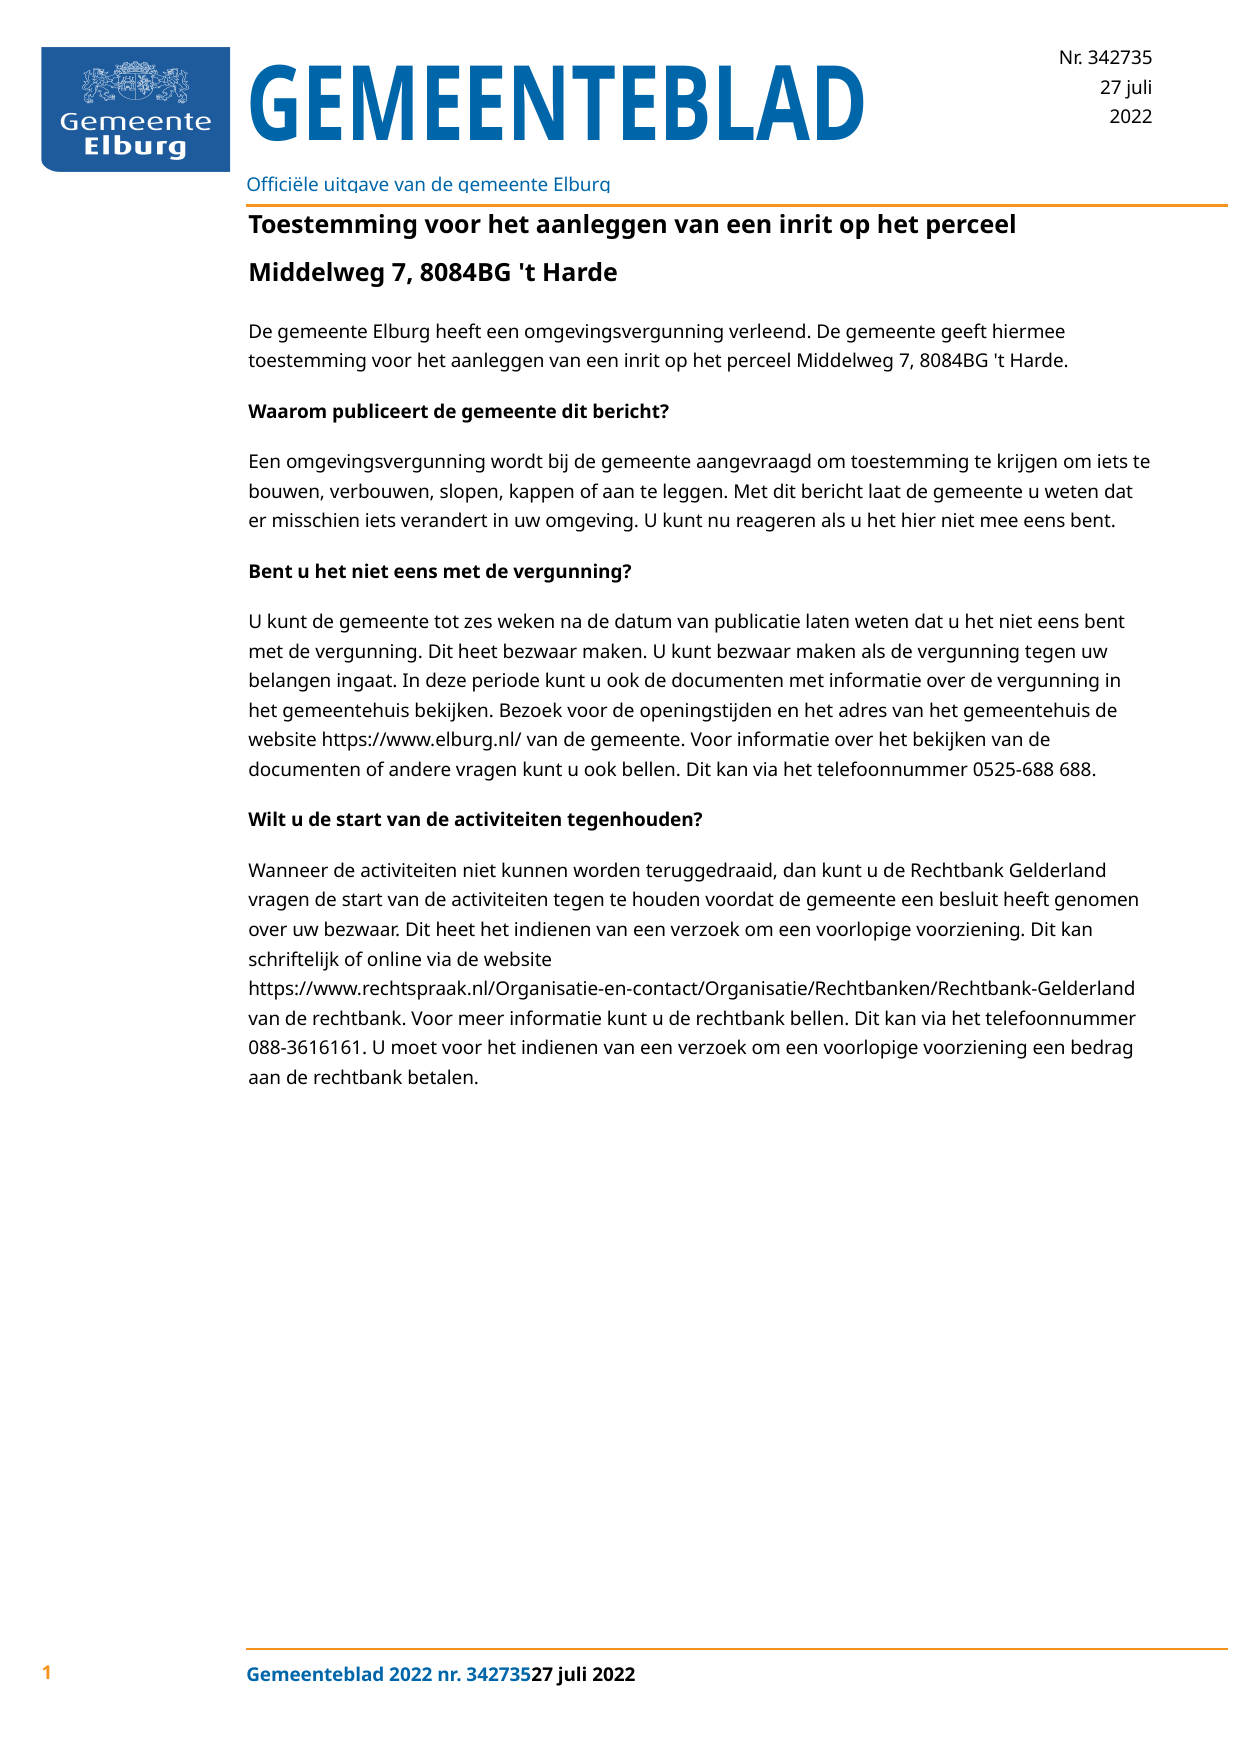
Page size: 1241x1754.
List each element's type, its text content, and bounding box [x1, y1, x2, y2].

picture [41, 47, 231, 172]
text De gemeente Elburg heeft een omgevingsvergunning verleend. De gemeente geeft hiermee toestemming voor het aanleggen van een inrit op het perceel Middelweg 7, 8084BG 't Harde. [248, 318, 1152, 373]
text Wanneer de activiteiten niet kunnen worden teruggedraaid, dan kunt u de Rechtbank Gelderland vragen de start van de activiteiten tegen te houden voordat de gemeente een besluit heeft genomen over uw bezwaar. Dit heet het indienen van een verzoek om een voorlopige voorziening. Dit kan schriftelijk of online via de website https://www.rechtspraak.nl/Organisatie-en-contact/Organisatie/Rechtbanken/Rechtbank-Gelderland van de rechtbank. Voor meer informatie kunt u de rechtbank bellen. Dit kan via het telefoonnummer 088-3616161. U moet voor het indienen van een verzoek om een voorlopige voorziening een bedrag aan de rechtbank betalen. [248, 857, 1152, 1090]
text Wilt u de start van de activiteiten tegenhouden? [248, 807, 1152, 832]
text Een omgevingsvergunning wordt bij de gemeente aangevraagd om toestemming te krijgen om iets te bouwen, verbouwen, slopen, kappen of aan te leggen. Met dit bericht laat de gemeente u weten dat er misschien iets verandert in uw omgeving. U kunt nu reageren als u het hier niet mee eens bent. [248, 448, 1152, 533]
text Toestemming voor het aanleggen van een inrit op het perceel Middelweg 7, 8084BG 't Harde [248, 207, 1152, 288]
text Bent u het niet eens met de vergunning? [248, 558, 1152, 584]
text Waarom publiceert de gemeente dit bericht? [248, 398, 1152, 424]
text U kunt de gemeente tot zes weken na de datum van publicatie laten weten dat u het niet eens bent met de vergunning. Dit heet bezwaar maken. U kunt bezwaar maken als de vergunning tegen uw belangen ingaat. In deze periode kunt u ook de documenten met informatie over de vergunning in het gemeentehuis bekijken. Bezoek voor de openingstijden en het adres van het gemeentehuis de website https://www.elburg.nl/ van de gemeente. Voor informatie over het bekijken van de documenten of andere vragen kunt u ook bellen. Dit kan via het telefoonnummer 0525-688 688. [248, 608, 1152, 782]
